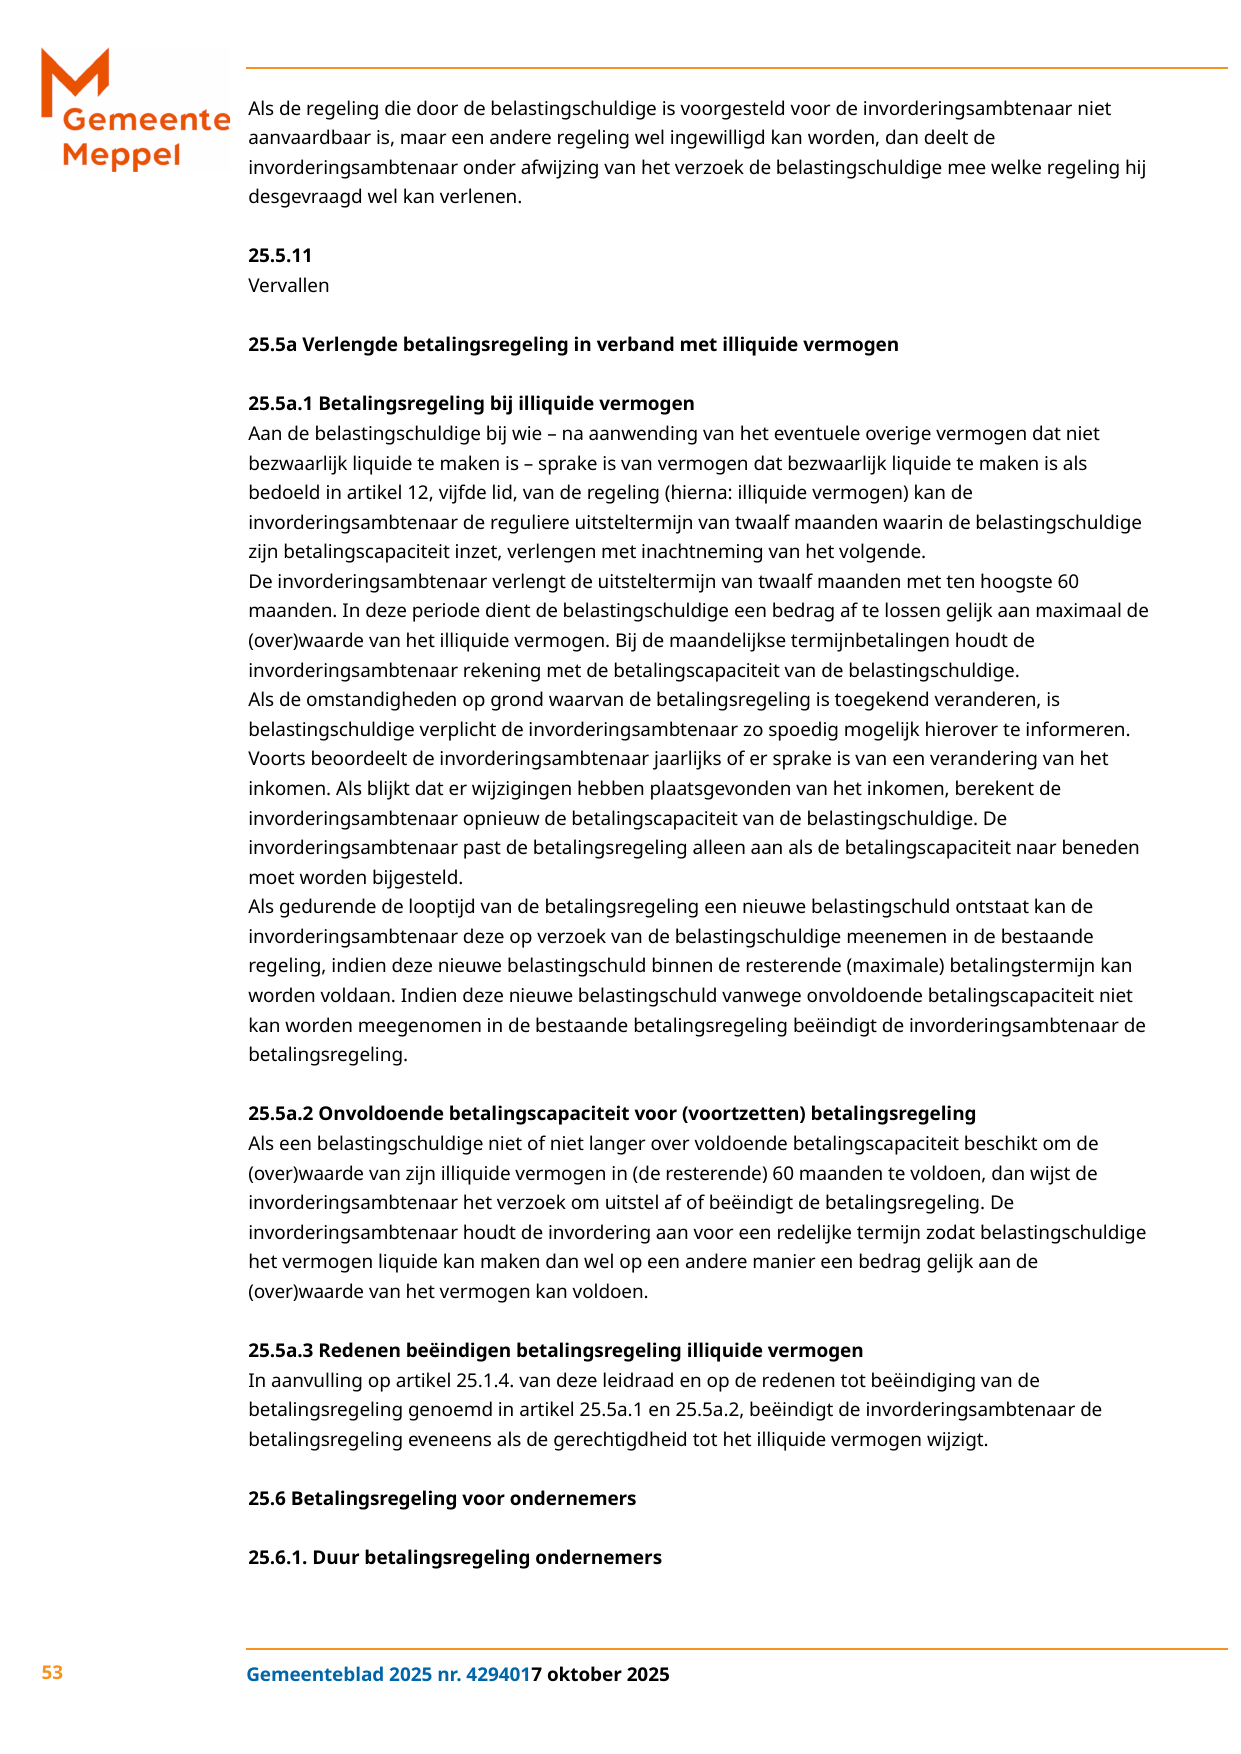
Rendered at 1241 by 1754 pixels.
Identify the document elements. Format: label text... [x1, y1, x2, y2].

text Als de omstandigheden op grond waarvan de betalingsregeling is toegekend veranderen, is belastingschuldige verplicht de invorderingsambtenaar zo spoedig mogelijk hierover te informeren. Voorts beoordeelt de invorderingsambtenaar jaarlijks of er sprake is van een verandering van het inkomen. Als blijkt dat er wijzigingen hebben plaatsgevonden van het inkomen, berekent de invorderingsambtenaar opnieuw de betalingscapaciteit van de belastingschuldige. De invorderingsambtenaar past de betalingsregeling alleen aan als de betalingscapaciteit naar beneden moet worden bijgesteld. [248, 686, 1152, 890]
text Aan de belastingschuldige bij wie – na aanwending van het eventuele overige vermogen dat niet bezwaarlijk liquide te maken is – sprake is van vermogen dat bezwaarlijk liquide te maken is als bedoeld in artikel 12, vijfde lid, van de regeling (hierna: illiquide vermogen) kan de invorderingsambtenaar de reguliere uitsteltermijn van twaalf maanden waarin de belastingschuldige zijn betalingscapaciteit inzet, verlengen met inachtneming van het volgende. [248, 420, 1152, 564]
text 25.5.11 [248, 243, 1152, 268]
text Als een belastingschuldige niet of niet langer over voldoende betalingscapaciteit beschikt om de (over)waarde van zijn illiquide vermogen in (de resterende) 60 maanden te voldoen, dan wijst de invorderingsambtenaar het verzoek om uitstel af of beëindigt de betalingsregeling. De invorderingsambtenaar houdt de invordering aan voor een redelijke termijn zodat belastingschuldige het vermogen liquide kan maken dan wel op een andere manier een bedrag gelijk aan de (over)waarde van het vermogen kan voldoen. [248, 1130, 1152, 1304]
text 25.5a.1 Betalingsregeling bij illiquide vermogen [248, 391, 1152, 416]
text 25.5a Verlengde betalingsregeling in verband met illiquide vermogen [248, 331, 1152, 357]
text In aanvulling op artikel 25.1.4. van deze leidraad en op de redenen tot beëindiging van de betalingsregeling genoemd in artikel 25.5a.1 en 25.5a.2, beëindigt de invorderingsambtenaar de betalingsregeling eveneens als de gerechtigdheid tot het illiquide vermogen wijzigt. [248, 1367, 1152, 1452]
text De invorderingsambtenaar verlengt de uitsteltermijn van twaalf maanden met ten hoogste 60 maanden. In deze periode dient de belastingschuldige een bedrag af te lossen gelijk aan maximaal de (over)waarde van het illiquide vermogen. Bij de maandelijkse termijnbetalingen houdt de invorderingsambtenaar rekening met de betalingscapaciteit van de belastingschuldige. [248, 568, 1152, 683]
text Als de regeling die door de belastingschuldige is voorgesteld voor de invorderingsambtenaar niet aanvaardbaar is, maar een andere regeling wel ingewilligd kan worden, dan deelt de invorderingsambtenaar onder afwijzing van het verzoek de belastingschuldige mee welke regeling hij desgevraagd wel kan verlenen. [248, 95, 1152, 209]
text 25.5a.3 Redenen beëindigen betalingsregeling illiquide vermogen [248, 1337, 1152, 1363]
picture [41, 47, 231, 172]
text 25.6 Betalingsregeling voor ondernemers [248, 1485, 1152, 1511]
text Als gedurende de looptijd van de betalingsregeling een nieuwe belastingschuld ontstaat kan de invorderingsambtenaar deze op verzoek van de belastingschuldige meenemen in de bestaande regeling, indien deze nieuwe belastingschuld binnen de resterende (maximale) betalingstermijn kan worden voldaan. Indien deze nieuwe belastingschuld vanwege onvoldoende betalingscapaciteit niet kan worden meegenomen in de bestaande betalingsregeling beëindigt de invorderingsambtenaar de betalingsregeling. [248, 893, 1152, 1067]
text 25.6.1. Duur betalingsregeling ondernemers [248, 1544, 1152, 1570]
text 25.5a.2 Onvoldoende betalingscapaciteit voor (voortzetten) betalingsregeling [248, 1101, 1152, 1126]
text Vervallen [248, 272, 1152, 298]
